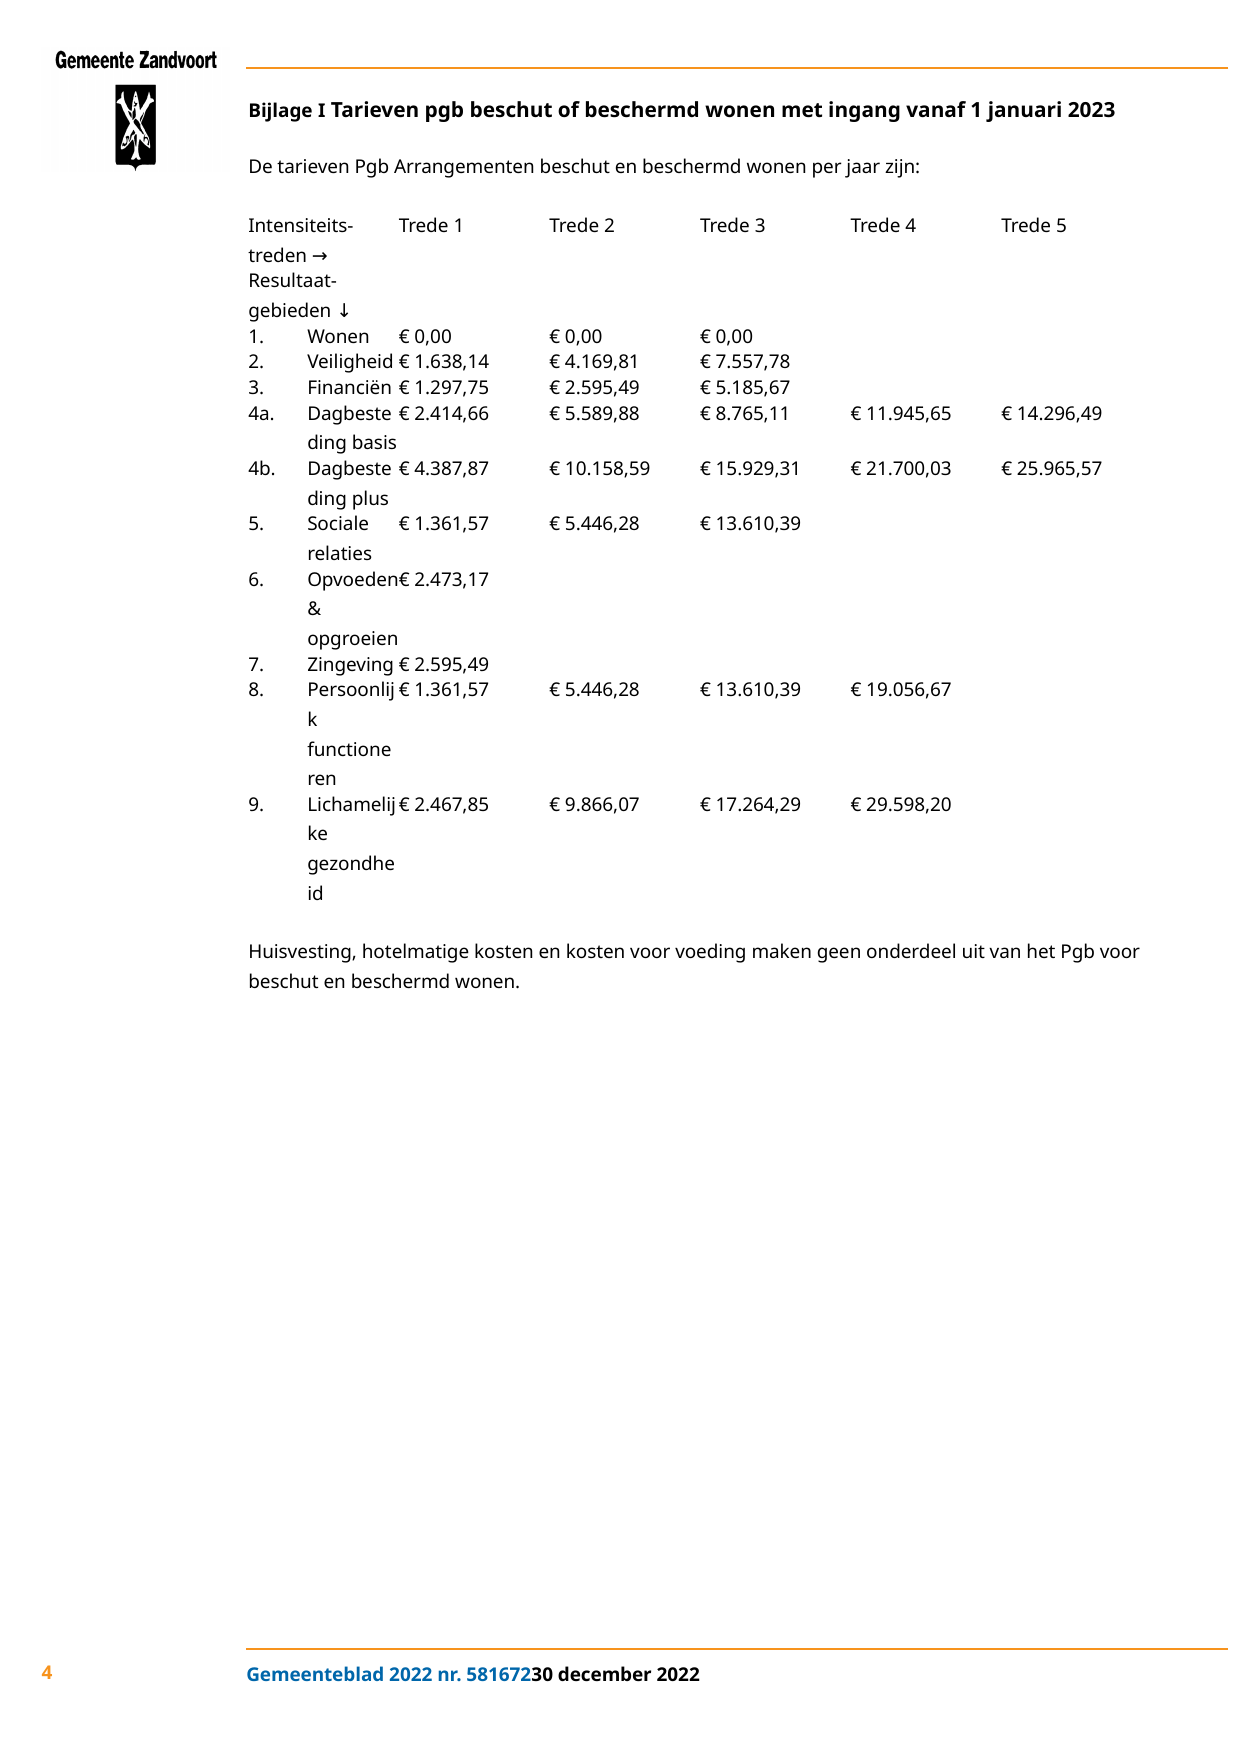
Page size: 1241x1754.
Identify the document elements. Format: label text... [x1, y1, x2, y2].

table_cell € 4.169,81 [549, 349, 700, 374]
table_cell [1001, 511, 1152, 566]
table_cell [549, 566, 700, 651]
table_cell € 5.446,28 [549, 677, 700, 791]
table_cell [850, 323, 1001, 348]
table_header Trede 4 [850, 212, 1001, 323]
table_cell € 25.965,57 [1001, 455, 1152, 511]
table_cell Dagbesteding basis [248, 400, 398, 455]
table_cell [850, 651, 1001, 677]
table_cell [850, 566, 1001, 651]
table_cell € 1.297,75 [399, 374, 549, 400]
table_cell € 2.467,85 [399, 791, 549, 906]
table_cell [1001, 323, 1152, 348]
table_cell [1001, 791, 1152, 906]
table_cell € 1.361,57 [399, 511, 549, 566]
table_cell [850, 349, 1001, 374]
table_cell € 0,00 [700, 323, 850, 348]
table_cell € 8.765,11 [700, 400, 850, 455]
table_cell € 9.866,07 [549, 791, 700, 906]
table_cell € 5.185,67 [700, 374, 850, 400]
table_cell € 17.264,29 [700, 791, 850, 906]
table_cell [1001, 651, 1152, 677]
table_cell Wonen [248, 323, 398, 348]
table_header Trede 3 [700, 212, 850, 323]
table_cell [850, 511, 1001, 566]
table_cell [549, 651, 700, 677]
table_cell € 0,00 [399, 323, 549, 348]
table_cell Persoonlijk functioneren [248, 677, 398, 791]
text De tarieven Pgb Arrangementen beschut en beschermd wonen per jaar zijn: [248, 153, 1152, 179]
table_header Trede 1 [399, 212, 549, 323]
table_cell € 13.610,39 [700, 677, 850, 791]
table_cell € 15.929,31 [700, 455, 850, 511]
table_cell € 2.595,49 [399, 651, 549, 677]
table_cell Sociale relaties [248, 511, 398, 566]
table_cell € 11.945,65 [850, 400, 1001, 455]
table_header Trede 5 [1001, 212, 1152, 323]
table_cell € 1.361,57 [399, 677, 549, 791]
table_cell € 10.158,59 [549, 455, 700, 511]
table_cell Lichamelijke gezondheid [248, 791, 398, 906]
picture [41, 47, 231, 172]
table_cell € 19.056,67 [850, 677, 1001, 791]
text Bijlage I Tarieven pgb beschut of beschermd wonen met ingang vanaf 1 januari 2023 [248, 95, 1152, 123]
table_cell € 1.638,14 [399, 349, 549, 374]
table_header Intensiteits-treden → [248, 212, 398, 267]
table_cell € 5.446,28 [549, 511, 700, 566]
table_cell € 2.414,66 [399, 400, 549, 455]
table_cell € 2.595,49 [549, 374, 700, 400]
table_cell Veiligheid [248, 349, 398, 374]
table_cell Financiën [248, 374, 398, 400]
table_cell [700, 651, 850, 677]
table_cell [1001, 349, 1152, 374]
table_cell [1001, 566, 1152, 651]
table_cell Resultaat-gebieden ↓ [248, 268, 398, 323]
table_cell € 29.598,20 [850, 791, 1001, 906]
text Huisvesting, hotelmatige kosten en kosten voor voeding maken geen onderdeel uit van het Pgb voor beschut en beschermd wonen. [248, 938, 1152, 994]
table_cell € 13.610,39 [700, 511, 850, 566]
table_cell [850, 374, 1001, 400]
table_cell Dagbesteding plus [248, 455, 398, 511]
table_cell € 5.589,88 [549, 400, 700, 455]
table_header Trede 2 [549, 212, 700, 323]
table_cell € 4.387,87 [399, 455, 549, 511]
table_cell Zingeving [248, 651, 398, 677]
table_cell [700, 566, 850, 651]
table_cell € 0,00 [549, 323, 700, 348]
table_cell € 2.473,17 [399, 566, 549, 651]
table_cell € 14.296,49 [1001, 400, 1152, 455]
table_cell € 7.557,78 [700, 349, 850, 374]
table_cell [1001, 677, 1152, 791]
table_cell [1001, 374, 1152, 400]
table_cell € 21.700,03 [850, 455, 1001, 511]
table_cell Opvoeden & opgroeien [248, 566, 398, 651]
